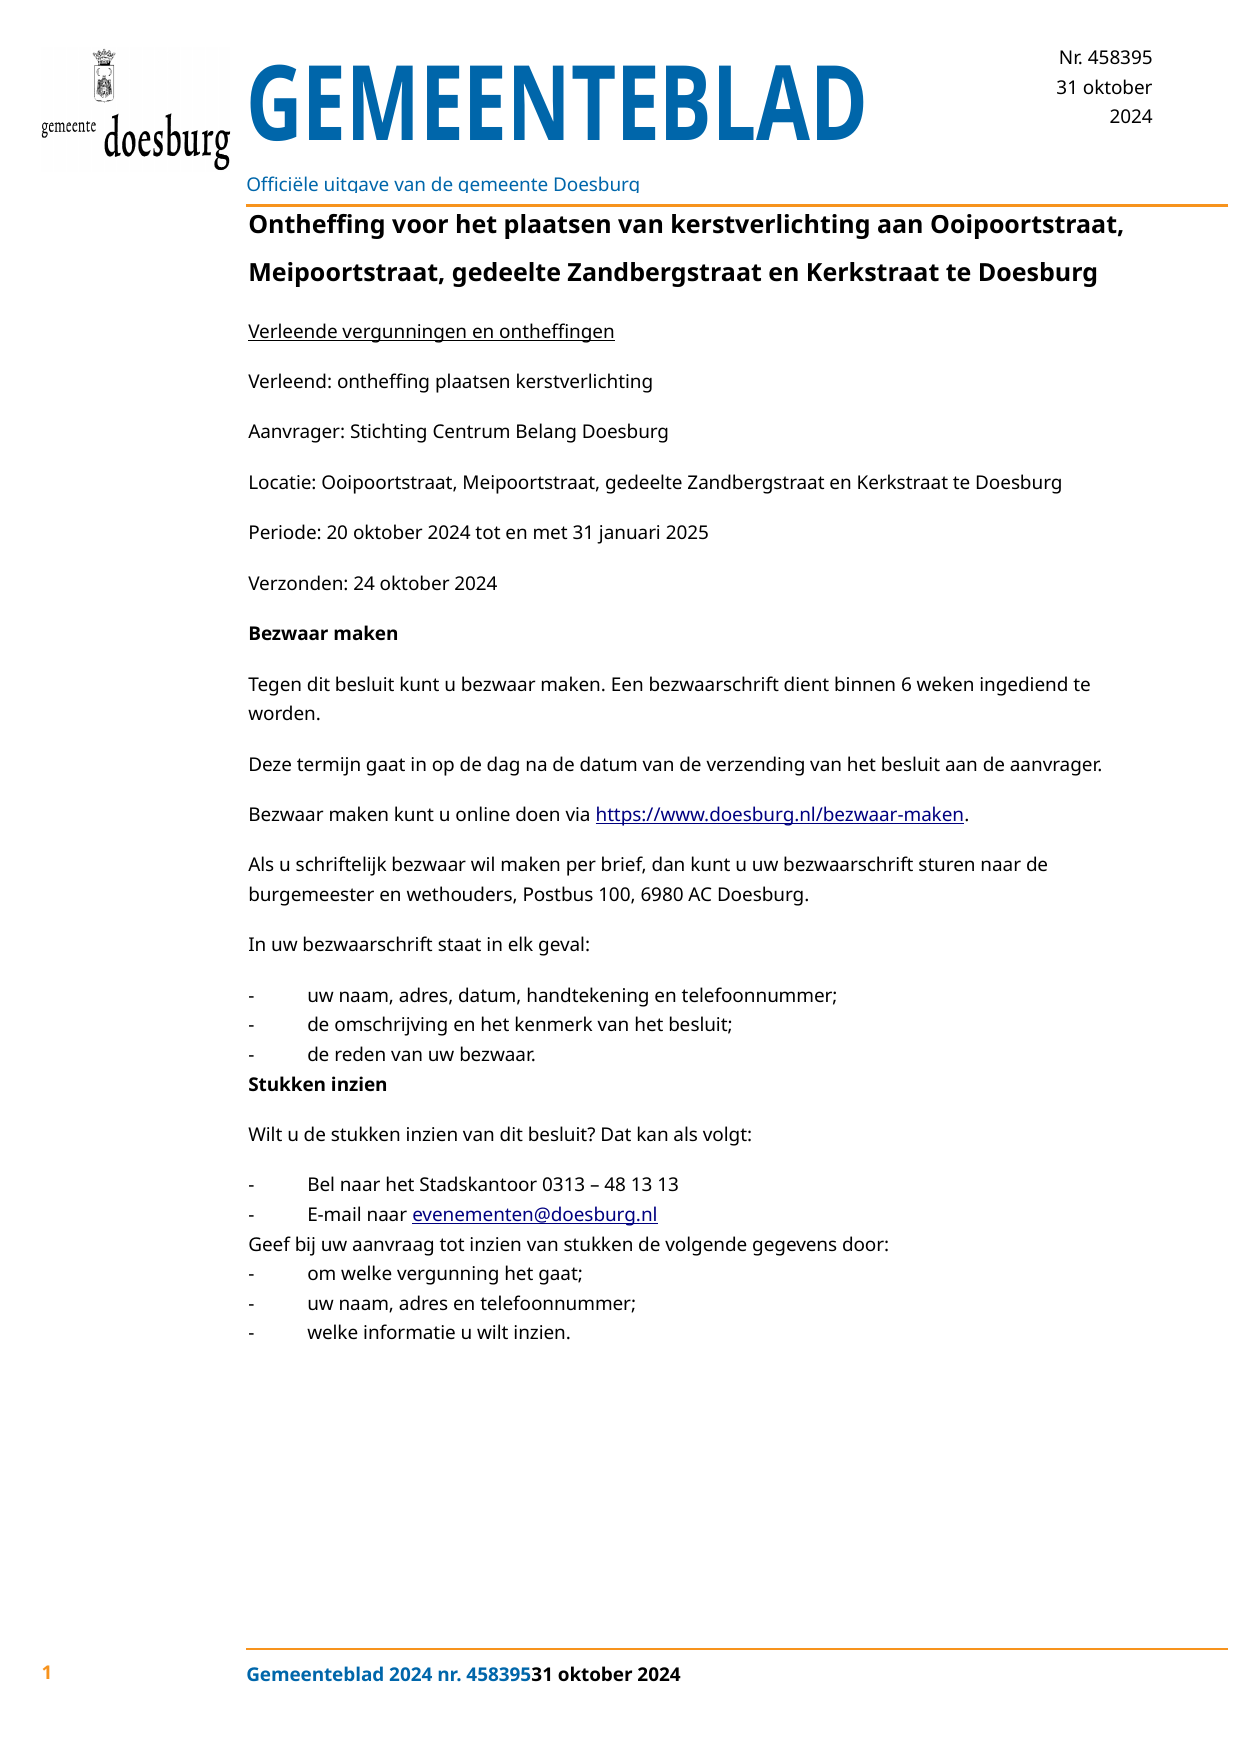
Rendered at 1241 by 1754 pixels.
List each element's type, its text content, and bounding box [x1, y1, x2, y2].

text Verzonden: 24 oktober 2024 [248, 570, 1152, 596]
list Bel naar het Stadskantoor 0313 – 48 13 13 [248, 1172, 1152, 1197]
text Periode: 20 oktober 2024 tot en met 31 januari 2025 [248, 519, 1152, 545]
text Verleend: ontheffing plaatsen kerstverlichting [248, 368, 1152, 394]
list de omschrijving en het kenmerk van het besluit; [248, 1012, 1152, 1037]
text Geef bij uw aanvraag tot inzien van stukken de volgende gegevens door: [248, 1231, 1152, 1257]
text Ontheffing voor het plaatsen van kerstverlichting aan Ooipoortstraat, Meipoortstraat, gedeelte Zandbergstraat en Kerkstraat te Doesburg [248, 207, 1152, 288]
text Locatie: Ooipoortstraat, Meipoortstraat, gedeelte Zandbergstraat en Kerkstraat te Doesburg [248, 469, 1152, 495]
text Tegen dit besluit kunt u bezwaar maken. Een bezwaarschrift dient binnen 6 weken ingediend te worden. [248, 671, 1152, 726]
text Verleende vergunningen en ontheffingen [248, 318, 1152, 344]
text Deze termijn gaat in op de dag na de datum van de verzending van het besluit aan de aanvrager. [248, 751, 1152, 777]
list om welke vergunning het gaat; [248, 1260, 1152, 1286]
text Als u schriftelijk bezwaar wil maken per brief, dan kunt u uw bezwaarschrift sturen naar de burgemeester en wethouders, Postbus 100, 6980 AC Doesburg. [248, 852, 1152, 907]
list E-mail naar evenementen@doesburg.nl [248, 1201, 1152, 1227]
text Wilt u de stukken inzien van dit besluit? Dat kan als volgt: [248, 1121, 1152, 1147]
text In uw bezwaarschrift staat in elk geval: [248, 932, 1152, 957]
text Bezwaar maken [248, 620, 1152, 646]
list de reden van uw bezwaar. [248, 1041, 1152, 1067]
text Aanvrager: Stichting Centrum Belang Doesburg [248, 419, 1152, 444]
text Bezwaar maken kunt u online doen via https://www.doesburg.nl/bezwaar-maken. [248, 801, 1152, 827]
list uw naam, adres, datum, handtekening en telefoonnummer; [248, 982, 1152, 1008]
list welke informatie u wilt inzien. [248, 1319, 1152, 1345]
picture [41, 47, 231, 172]
list uw naam, adres en telefoonnummer; [248, 1290, 1152, 1316]
text Stukken inzien [248, 1071, 1152, 1097]
